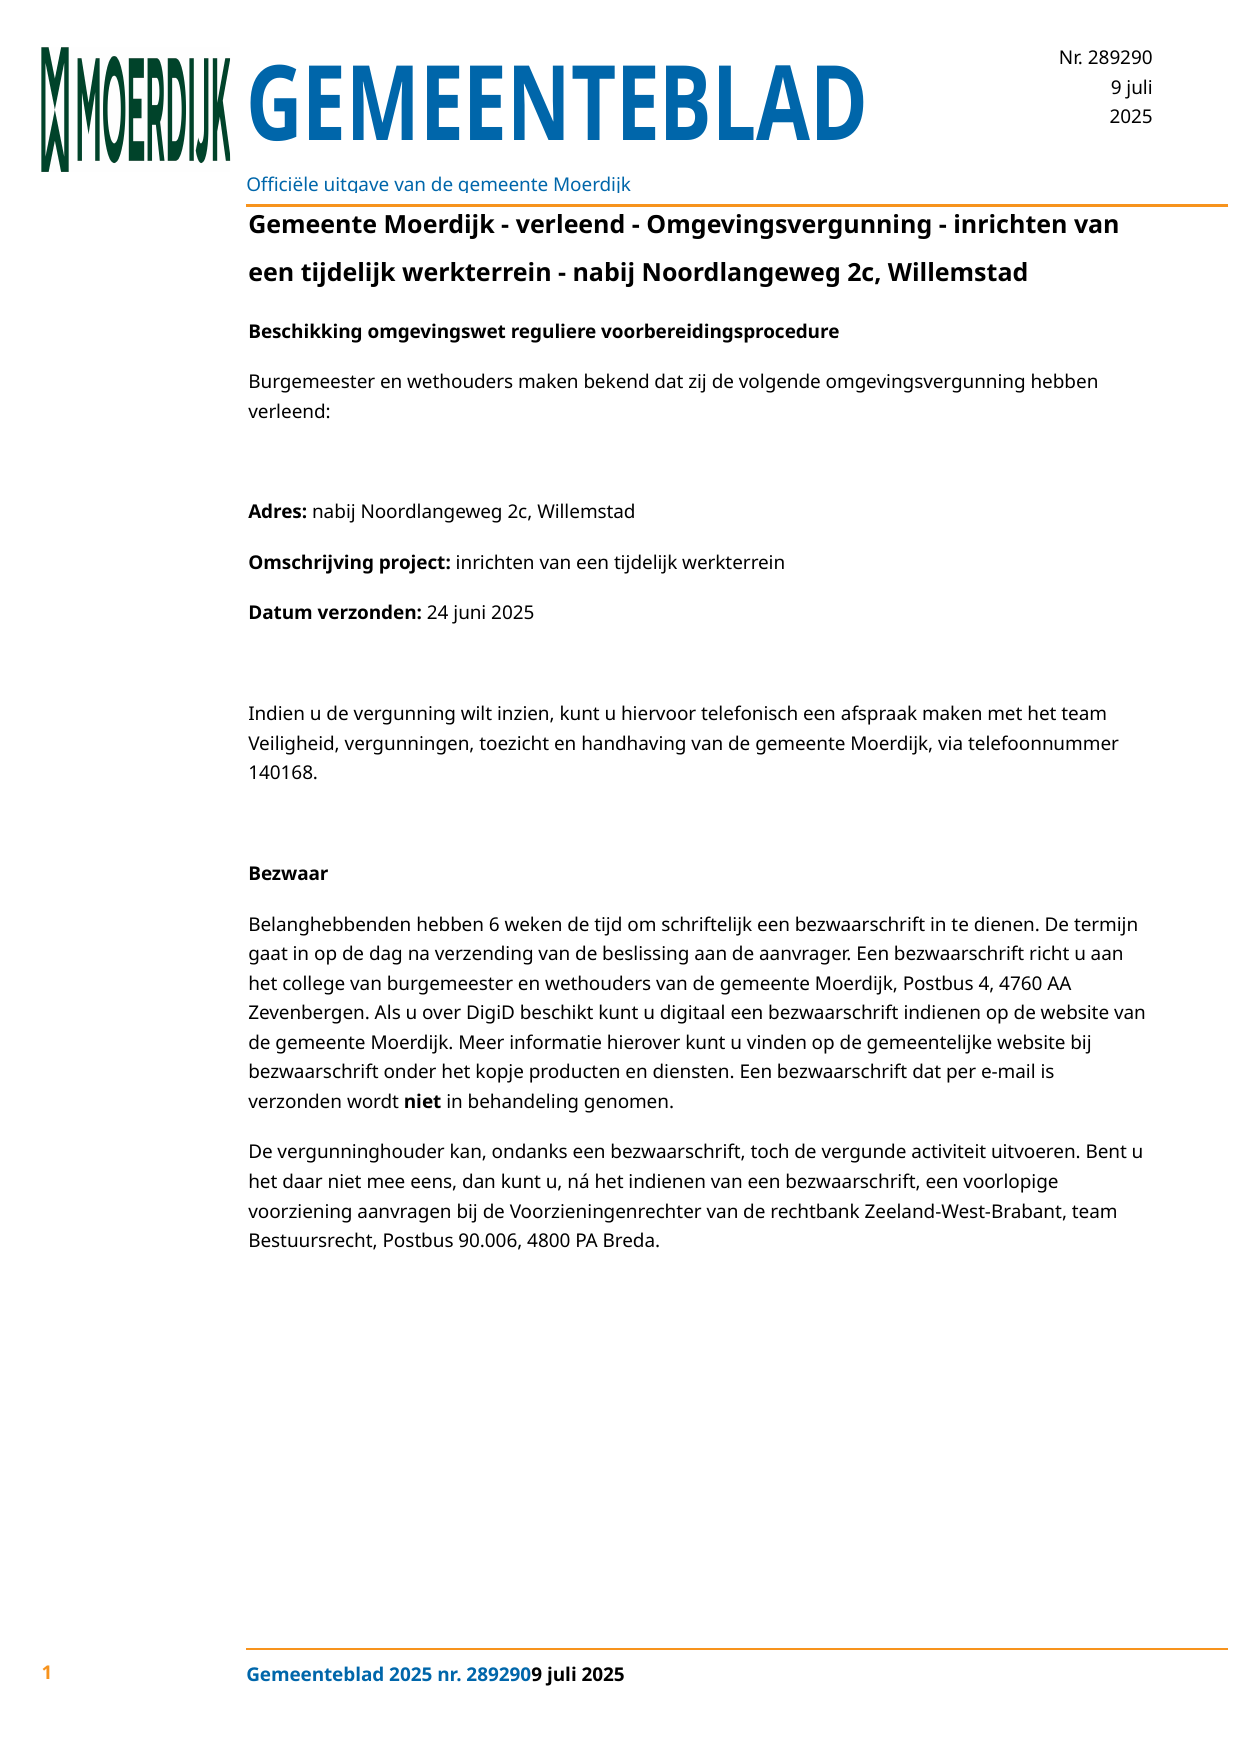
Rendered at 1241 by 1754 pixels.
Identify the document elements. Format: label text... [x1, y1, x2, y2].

text Beschikking omgevingswet reguliere voorbereidingsprocedure [248, 318, 1152, 344]
text De vergunninghouder kan, ondanks een bezwaarschrift, toch de vergunde activiteit uitvoeren. Bent u het daar niet mee eens, dan kunt u, ná het indienen van een bezwaarschrift, een voorlopige voorziening aanvragen bij de Voorzieningenrechter van de rechtbank Zeeland-West-Brabant, team Bestuursrecht, Postbus 90.006, 4800 PA Breda. [248, 1139, 1152, 1253]
text Belanghebbenden hebben 6 weken de tijd om schriftelijk een bezwaarschrift in te dienen. De termijn gaat in op de dag na verzending van de beslissing aan de aanvrager. Een bezwaarschrift richt u aan het college van burgemeester en wethouders van de gemeente Moerdijk, Postbus 4, 4760 AA Zevenbergen. Als u over DigiD beschikt kunt u digitaal een bezwaarschrift indienen op de website van de gemeente Moerdijk. Meer informatie hierover kunt u vinden op de gemeentelijke website bij bezwaarschrift onder het kopje producten en diensten. Een bezwaarschrift dat per e-mail is verzonden wordt niet in behandeling genomen. [248, 911, 1152, 1114]
text Gemeente Moerdijk - verleend - Omgevingsvergunning - inrichten van een tijdelijk werkterrein - nabij Noordlangeweg 2c, Willemstad [248, 207, 1152, 288]
text Datum verzonden: 24 juni 2025 [248, 599, 1152, 625]
text Bezwaar [248, 860, 1152, 886]
text Adres: nabij Noordlangeweg 2c, Willemstad [248, 499, 1152, 524]
picture [41, 47, 231, 172]
text Burgemeester en wethouders maken bekend dat zij de volgende omgevingsvergunning hebben verleend: [248, 368, 1152, 424]
text Indien u de vergunning wilt inzien, kunt u hiervoor telefonisch een afspraak maken met het team Veiligheid, vergunningen, toezicht en handhaving van de gemeente Moerdijk, via telefoonnummer 140168. [248, 700, 1152, 785]
text Omschrijving project: inrichten van een tijdelijk werkterrein [248, 549, 1152, 575]
